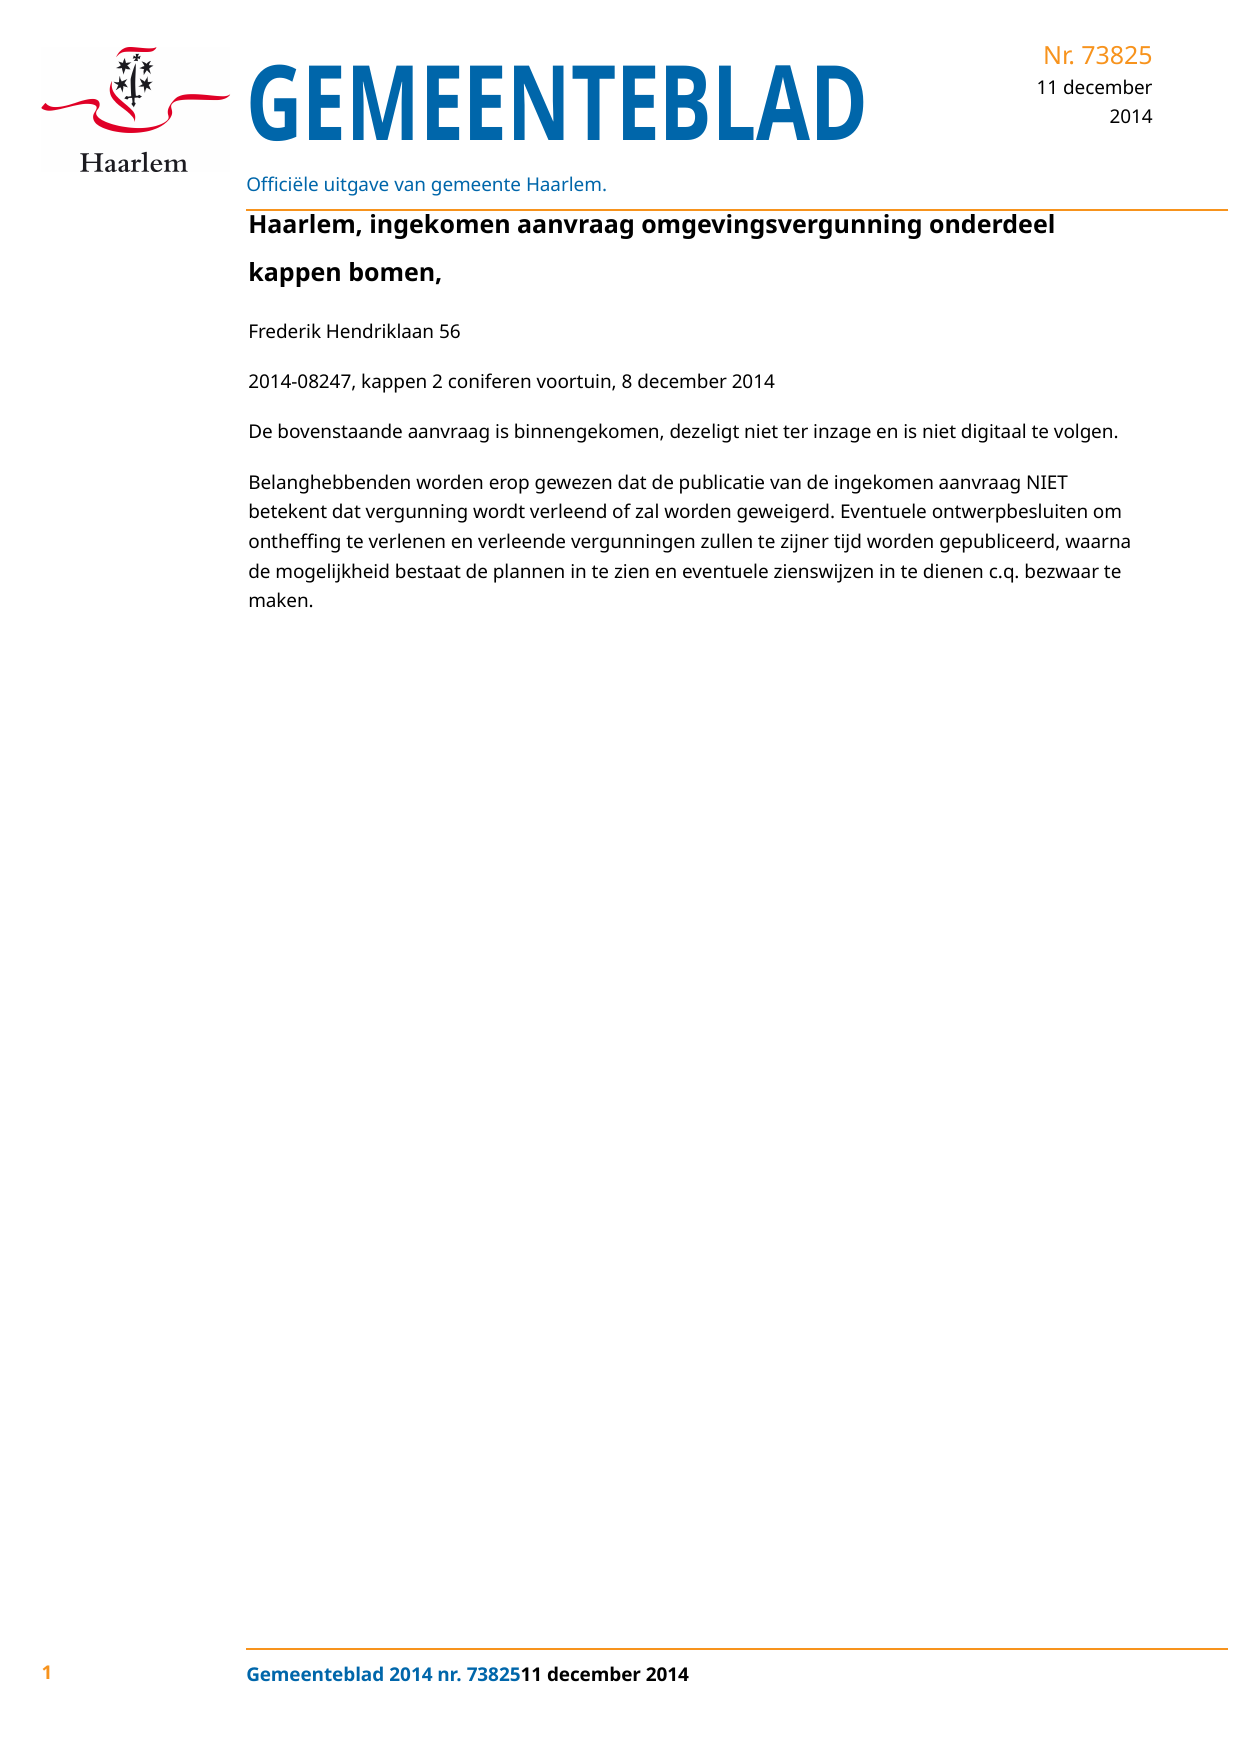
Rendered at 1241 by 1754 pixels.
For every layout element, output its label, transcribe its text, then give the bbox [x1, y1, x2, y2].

text 2014-08247, kappen 2 coniferen voortuin, 8 december 2014 [248, 368, 1152, 394]
text Belanghebbenden worden erop gewezen dat de publicatie van de ingekomen aanvraag NIET betekent dat vergunning wordt verleend of zal worden geweigerd. Eventuele ontwerpbesluiten om ontheffing te verlenen en verleende vergunningen zullen te zijner tijd worden gepubliceerd, waarna de mogelijkheid bestaat de plannen in te zien en eventuele zienswijzen in te dienen c.q. bezwaar te maken. [248, 469, 1152, 613]
text Frederik Hendriklaan 56 [248, 318, 1152, 344]
picture [41, 47, 231, 172]
text De bovenstaande aanvraag is binnengekomen, dezeligt niet ter inzage en is niet digitaal te volgen. [248, 419, 1152, 444]
text Haarlem, ingekomen aanvraag omgevingsvergunning onderdeel kappen bomen, [248, 211, 1152, 288]
